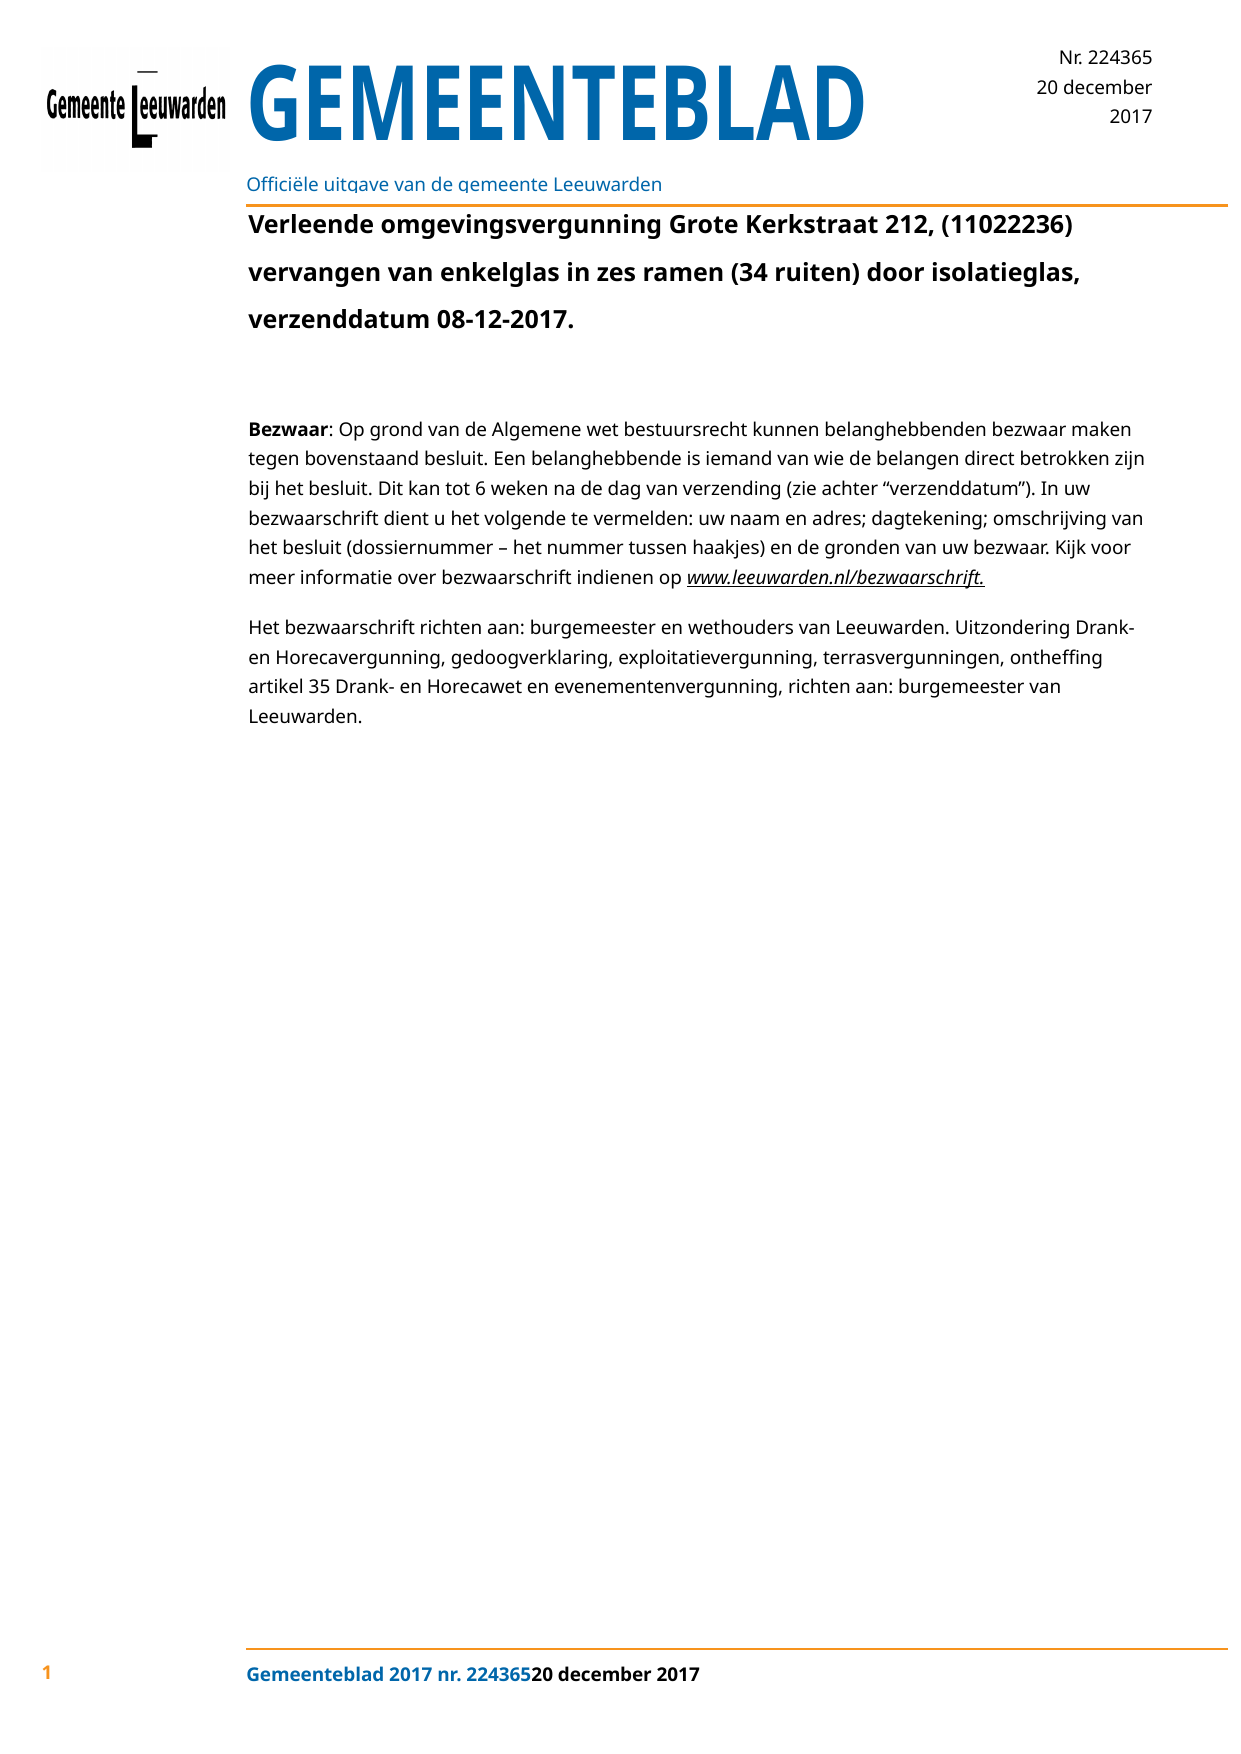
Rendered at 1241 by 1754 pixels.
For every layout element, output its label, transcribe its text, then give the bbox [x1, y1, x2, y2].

text Verleende omgevingsvergunning Grote Kerkstraat 212, (11022236) vervangen van enkelglas in zes ramen (34 ruiten) door isolatieglas, verzenddatum 08-12-2017. [248, 207, 1152, 336]
text Het bezwaarschrift richten aan: burgemeester en wethouders van Leeuwarden. Uitzondering Drank- en Horecavergunning, gedoogverklaring, exploitatievergunning, terrasvergunningen, ontheffing artikel 35 Drank- en Horecawet en evenementenvergunning, richten aan: burgemeester van Leeuwarden. [248, 614, 1152, 729]
text Bezwaar: Op grond van de Algemene wet bestuursrecht kunnen belanghebbenden bezwaar maken tegen bovenstaand besluit. Een belanghebbende is iemand van wie de belangen direct betrokken zijn bij het besluit. Dit kan tot 6 weken na de dag van verzending (zie achter “verzenddatum”). In uw bezwaarschrift dient u het volgende te vermelden: uw naam en adres; dagtekening; omschrijving van het besluit (dossiernummer – het nummer tussen haakjes) en de gronden van uw bezwaar. Kijk voor meer informatie over bezwaarschrift indienen op www.leeuwarden.nl/bezwaarschrift. [248, 416, 1152, 589]
picture [41, 47, 231, 172]
